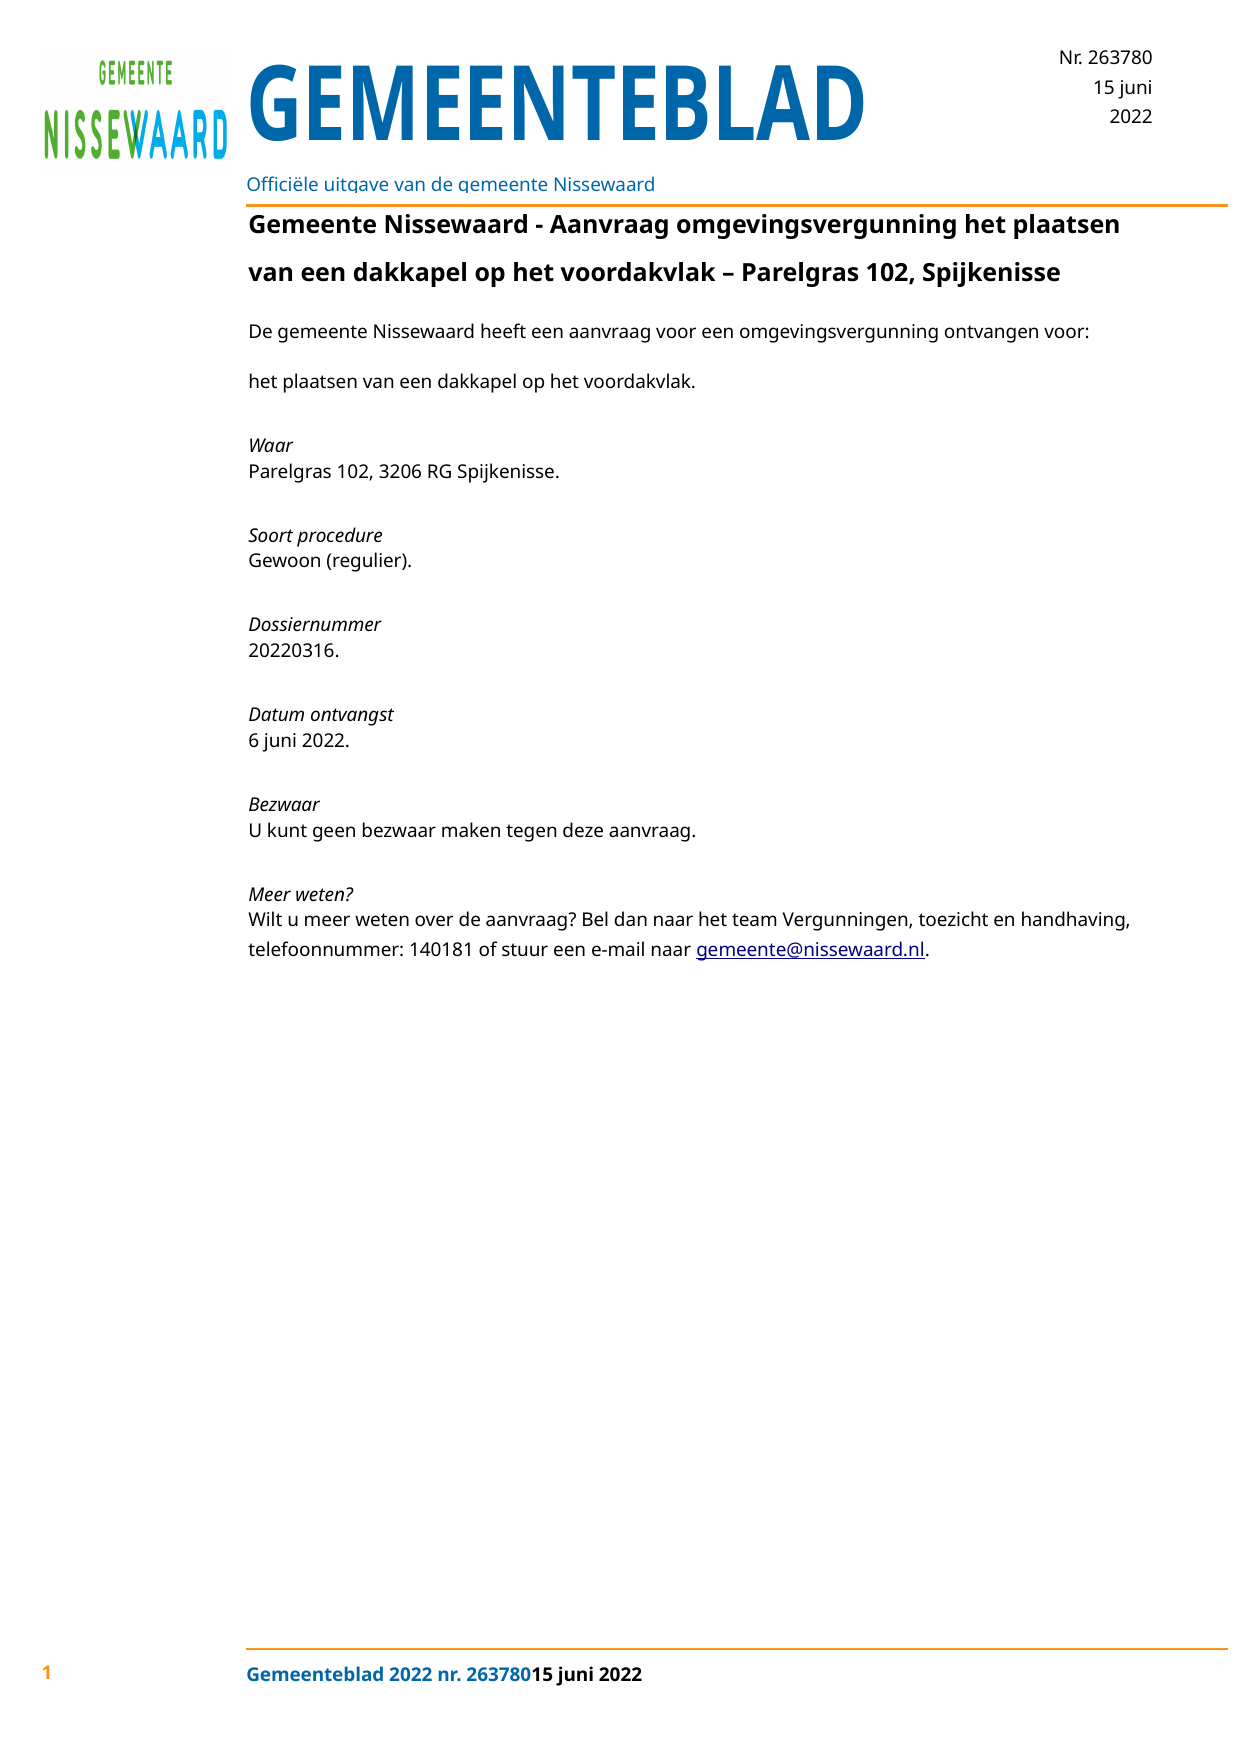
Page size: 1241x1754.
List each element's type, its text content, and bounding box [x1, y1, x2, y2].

text Waar [248, 432, 1152, 458]
text Gewoon (regulier). [248, 548, 1152, 573]
text Dossiernummer [248, 612, 1152, 637]
text het plaatsen van een dakkapel op het voordakvlak. [248, 368, 1152, 394]
text Bezwaar [248, 791, 1152, 817]
text 20220316. [248, 637, 1152, 663]
text Datum ontvangst [248, 701, 1152, 727]
text U kunt geen bezwaar maken tegen deze aanvraag. [248, 817, 1152, 842]
text Wilt u meer weten over de aanvraag? Bel dan naar het team Vergunningen, toezicht en handhaving, telefoonnummer: 140181 of stuur een e-mail naar gemeente@nissewaard.nl. [248, 906, 1152, 962]
text Gemeente Nissewaard - Aanvraag omgevingsvergunning het plaatsen van een dakkapel op het voordakvlak – Parelgras 102, Spijkenisse [248, 207, 1152, 288]
text Parelgras 102, 3206 RG Spijkenisse. [248, 458, 1152, 484]
picture [41, 47, 231, 172]
text 6 juni 2022. [248, 727, 1152, 753]
text Meer weten? [248, 881, 1152, 906]
text De gemeente Nissewaard heeft een aanvraag voor een omgevingsvergunning ontvangen voor: [248, 318, 1152, 344]
text Soort procedure [248, 522, 1152, 548]
